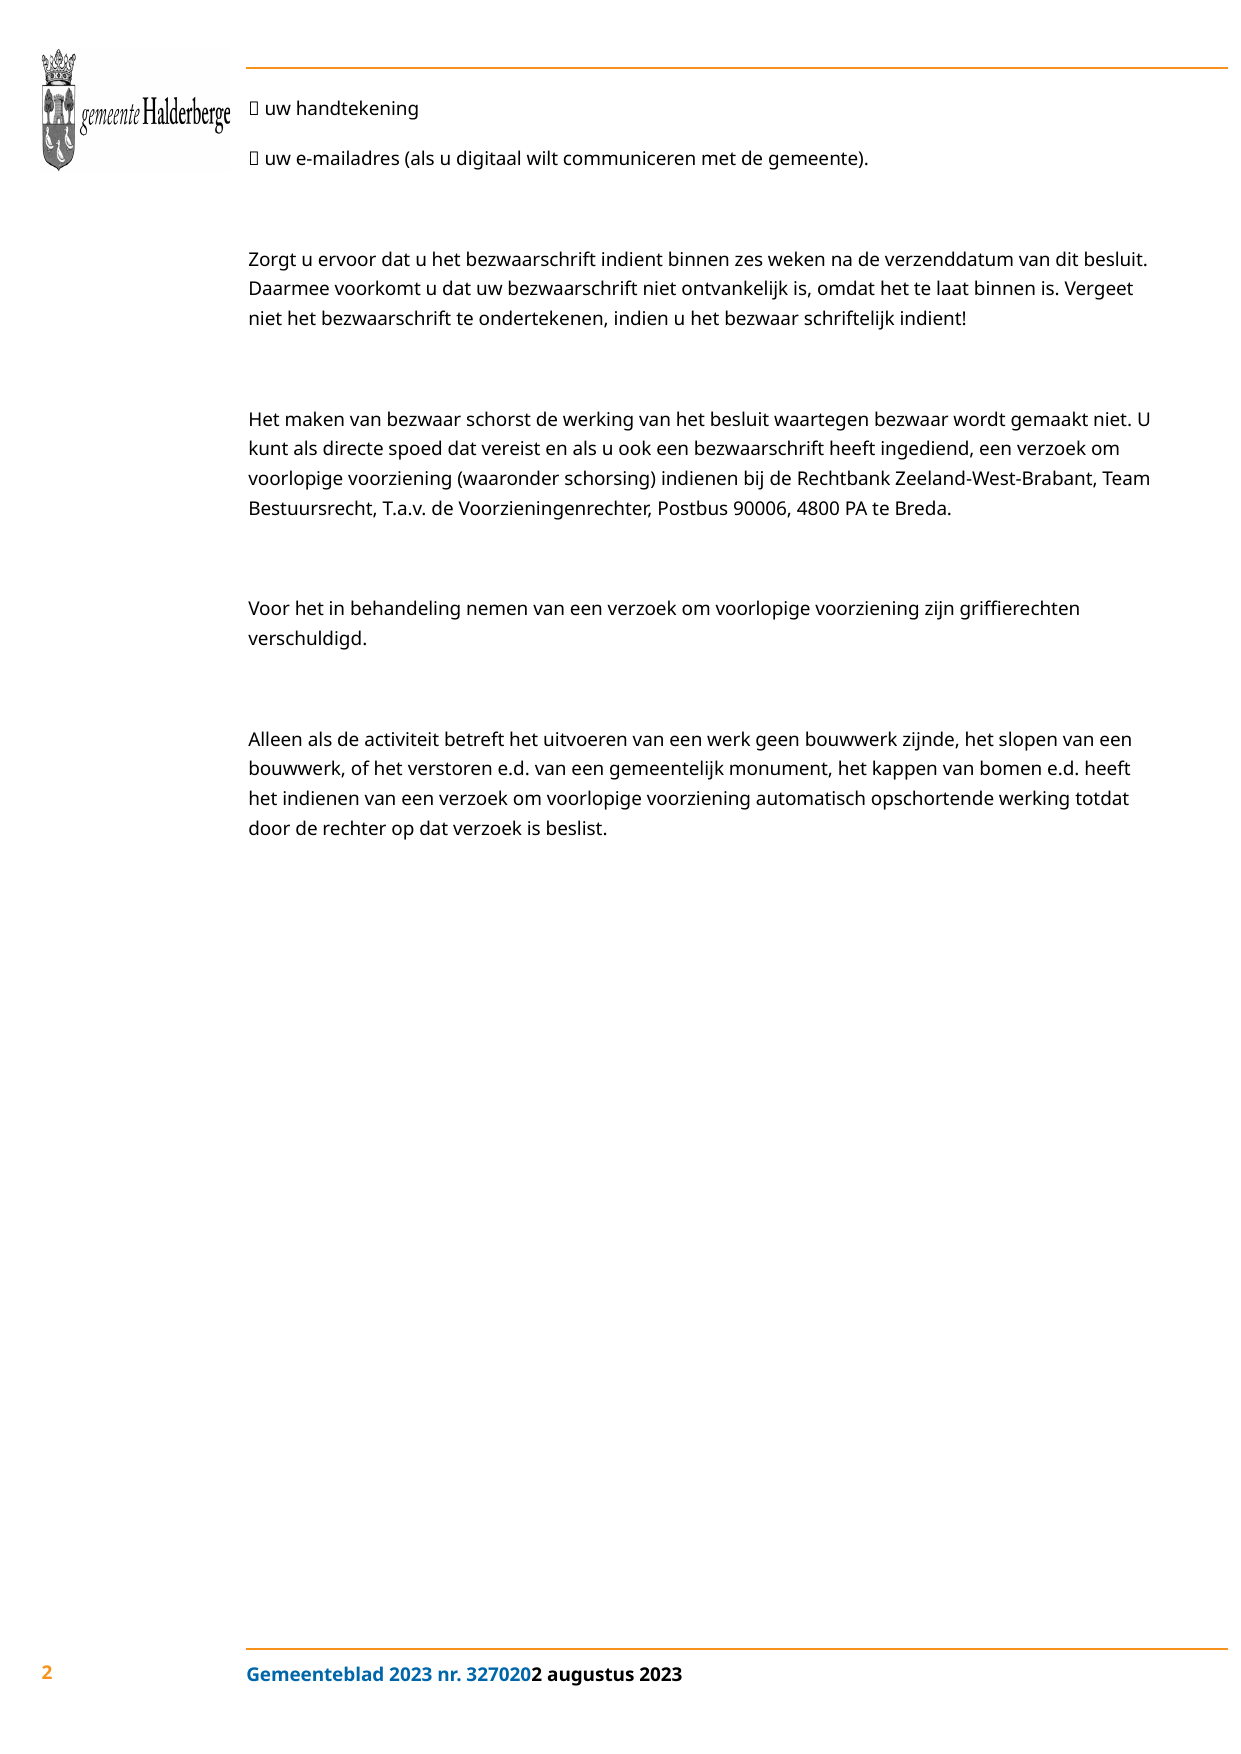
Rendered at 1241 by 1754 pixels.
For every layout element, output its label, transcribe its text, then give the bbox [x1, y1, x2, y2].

text Zorgt u ervoor dat u het bezwaarschrift indient binnen zes weken na de verzenddatum van dit besluit. Daarmee voorkomt u dat uw bezwaarschrift niet ontvankelijk is, omdat het te laat binnen is. Vergeet niet het bezwaarschrift te ondertekenen, indien u het bezwaar schriftelijk indient! [248, 246, 1152, 331]
text Het maken van bezwaar schorst de werking van het besluit waartegen bezwaar wordt gemaakt niet. U kunt als directe spoed dat vereist en als u ook een bezwaarschrift heeft ingediend, een verzoek om voorlopige voorziening (waaronder schorsing) indienen bij de Rechtbank Zeeland-West-Brabant, Team Bestuursrecht, T.a.v. de Voorzieningenrechter, Postbus 90006, 4800 PA te Breda. [248, 406, 1152, 521]
text Alleen als de activiteit betreft het uitvoeren van een werk geen bouwwerk zijnde, het slopen van een bouwwerk, of het verstoren e.d. van een gemeentelijk monument, het kappen van bomen e.d. heeft het indienen van een verzoek om voorlopige voorziening automatisch opschortende werking totdat door de rechter op dat verzoek is beslist. [248, 726, 1152, 841]
picture [41, 47, 231, 172]
text  uw e-mailadres (als u digitaal wilt communiceren met de gemeente). [248, 145, 1152, 171]
text Voor het in behandeling nemen van een verzoek om voorlopige voorziening zijn griffierechten verschuldigd. [248, 596, 1152, 651]
text  uw handtekening [248, 95, 1152, 121]
